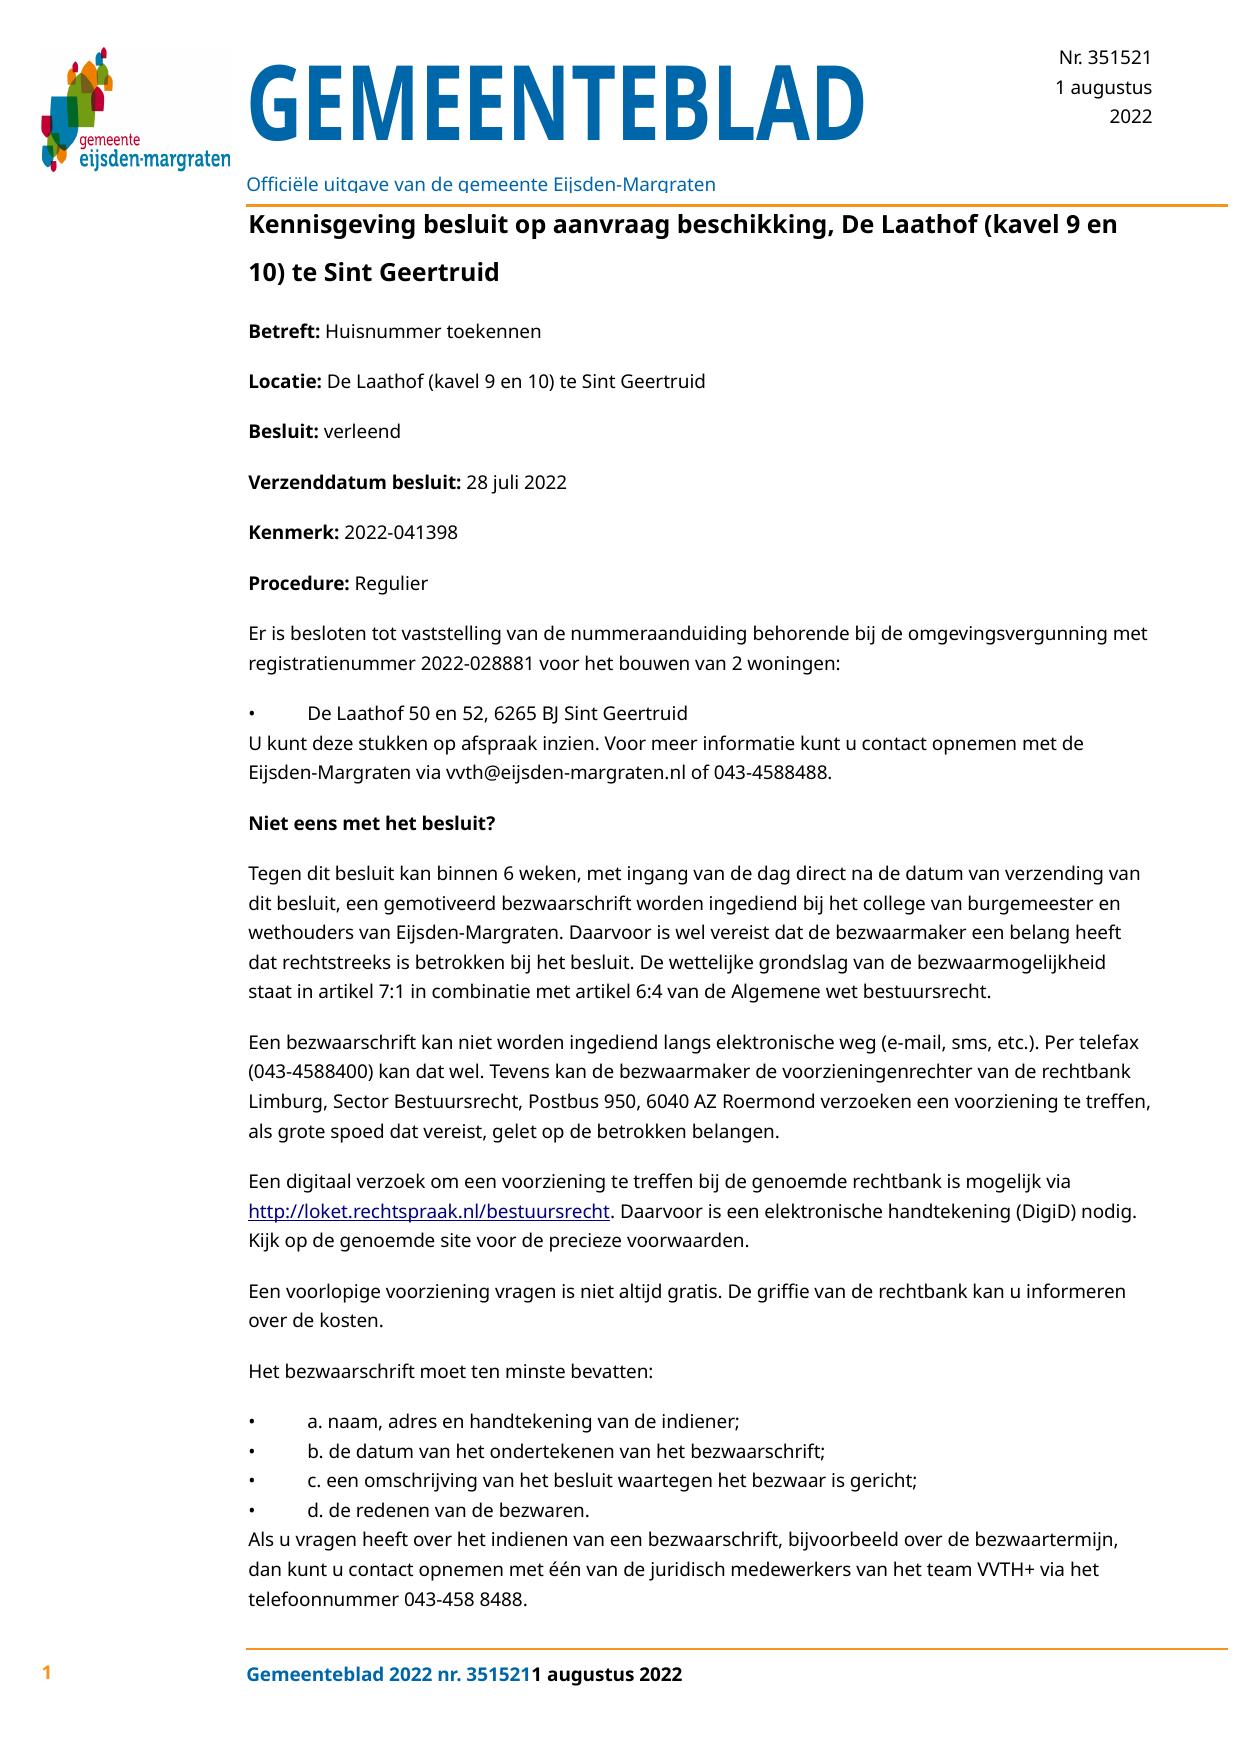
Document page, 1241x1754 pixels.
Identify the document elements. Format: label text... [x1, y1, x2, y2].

text Het bezwaarschrift moet ten minste bevatten: [248, 1358, 1152, 1384]
text Tegen dit besluit kan binnen 6 weken, met ingang van de dag direct na de datum van verzending van dit besluit, een gemotiveerd bezwaarschrift worden ingediend bij het college van burgemeester en wethouders van Eijsden-Margraten. Daarvoor is wel vereist dat de bezwaarmaker een belang heeft dat rechtstreeks is betrokken bij het besluit. De wettelijke grondslag van de bezwaarmogelijkheid staat in artikel 7:1 in combinatie met artikel 6:4 van de Algemene wet bestuursrecht. [248, 860, 1152, 1004]
text Als u vragen heeft over het indienen van een bezwaarschrift, bijvoorbeeld over de bezwaartermijn, dan kunt u contact opnemen met één van de juridisch medewerkers van het team VVTH+ via het telefoonnummer 043-458 8488. [248, 1527, 1152, 1612]
list d. de redenen van de bezwaren. [248, 1497, 1152, 1523]
text Een voorlopige voorziening vragen is niet altijd gratis. De griffie van de rechtbank kan u informeren over de kosten. [248, 1278, 1152, 1333]
text Niet eens met het besluit? [248, 810, 1152, 836]
text U kunt deze stukken op afspraak inzien. Voor meer informatie kunt u contact opnemen met de Eijsden-Margraten via vvth@eijsden-margraten.nl of 043-4588488. [248, 730, 1152, 785]
text Kenmerk: 2022-041398 [248, 519, 1152, 545]
list a. naam, adres en handtekening van de indiener; [248, 1408, 1152, 1434]
text Er is besloten tot vaststelling van de nummeraanduiding behorende bij de omgevingsvergunning met registratienummer 2022-028881 voor het bouwen van 2 woningen: [248, 620, 1152, 676]
text Locatie: De Laathof (kavel 9 en 10) te Sint Geertruid [248, 368, 1152, 394]
text Besluit: verleend [248, 419, 1152, 444]
list c. een omschrijving van het besluit waartegen het bezwaar is gericht; [248, 1467, 1152, 1493]
list De Laathof 50 en 52, 6265 BJ Sint Geertruid [248, 700, 1152, 726]
text Betreft: Huisnummer toekennen [248, 318, 1152, 344]
text Een bezwaarschrift kan niet worden ingediend langs elektronische weg (e-mail, sms, etc.). Per telefax (043-4588400) kan dat wel. Tevens kan de bezwaarmaker de voorzieningenrechter van de rechtbank Limburg, Sector Bestuursrecht, Postbus 950, 6040 AZ Roermond verzoeken een voorziening te treffen, als grote spoed dat vereist, gelet op de betrokken belangen. [248, 1029, 1152, 1144]
text Kennisgeving besluit op aanvraag beschikking, De Laathof (kavel 9 en 10) te Sint Geertruid [248, 207, 1152, 288]
list b. de datum van het ondertekenen van het bezwaarschrift; [248, 1438, 1152, 1464]
text Verzenddatum besluit: 28 juli 2022 [248, 469, 1152, 495]
picture [41, 47, 231, 172]
text Een digitaal verzoek om een voorziening te treffen bij de genoemde rechtbank is mogelijk via http://loket.rechtspraak.nl/bestuursrecht. Daarvoor is een elektronische handtekening (DigiD) nodig. Kijk op de genoemde site voor de precieze voorwaarden. [248, 1168, 1152, 1253]
text Procedure: Regulier [248, 570, 1152, 596]
